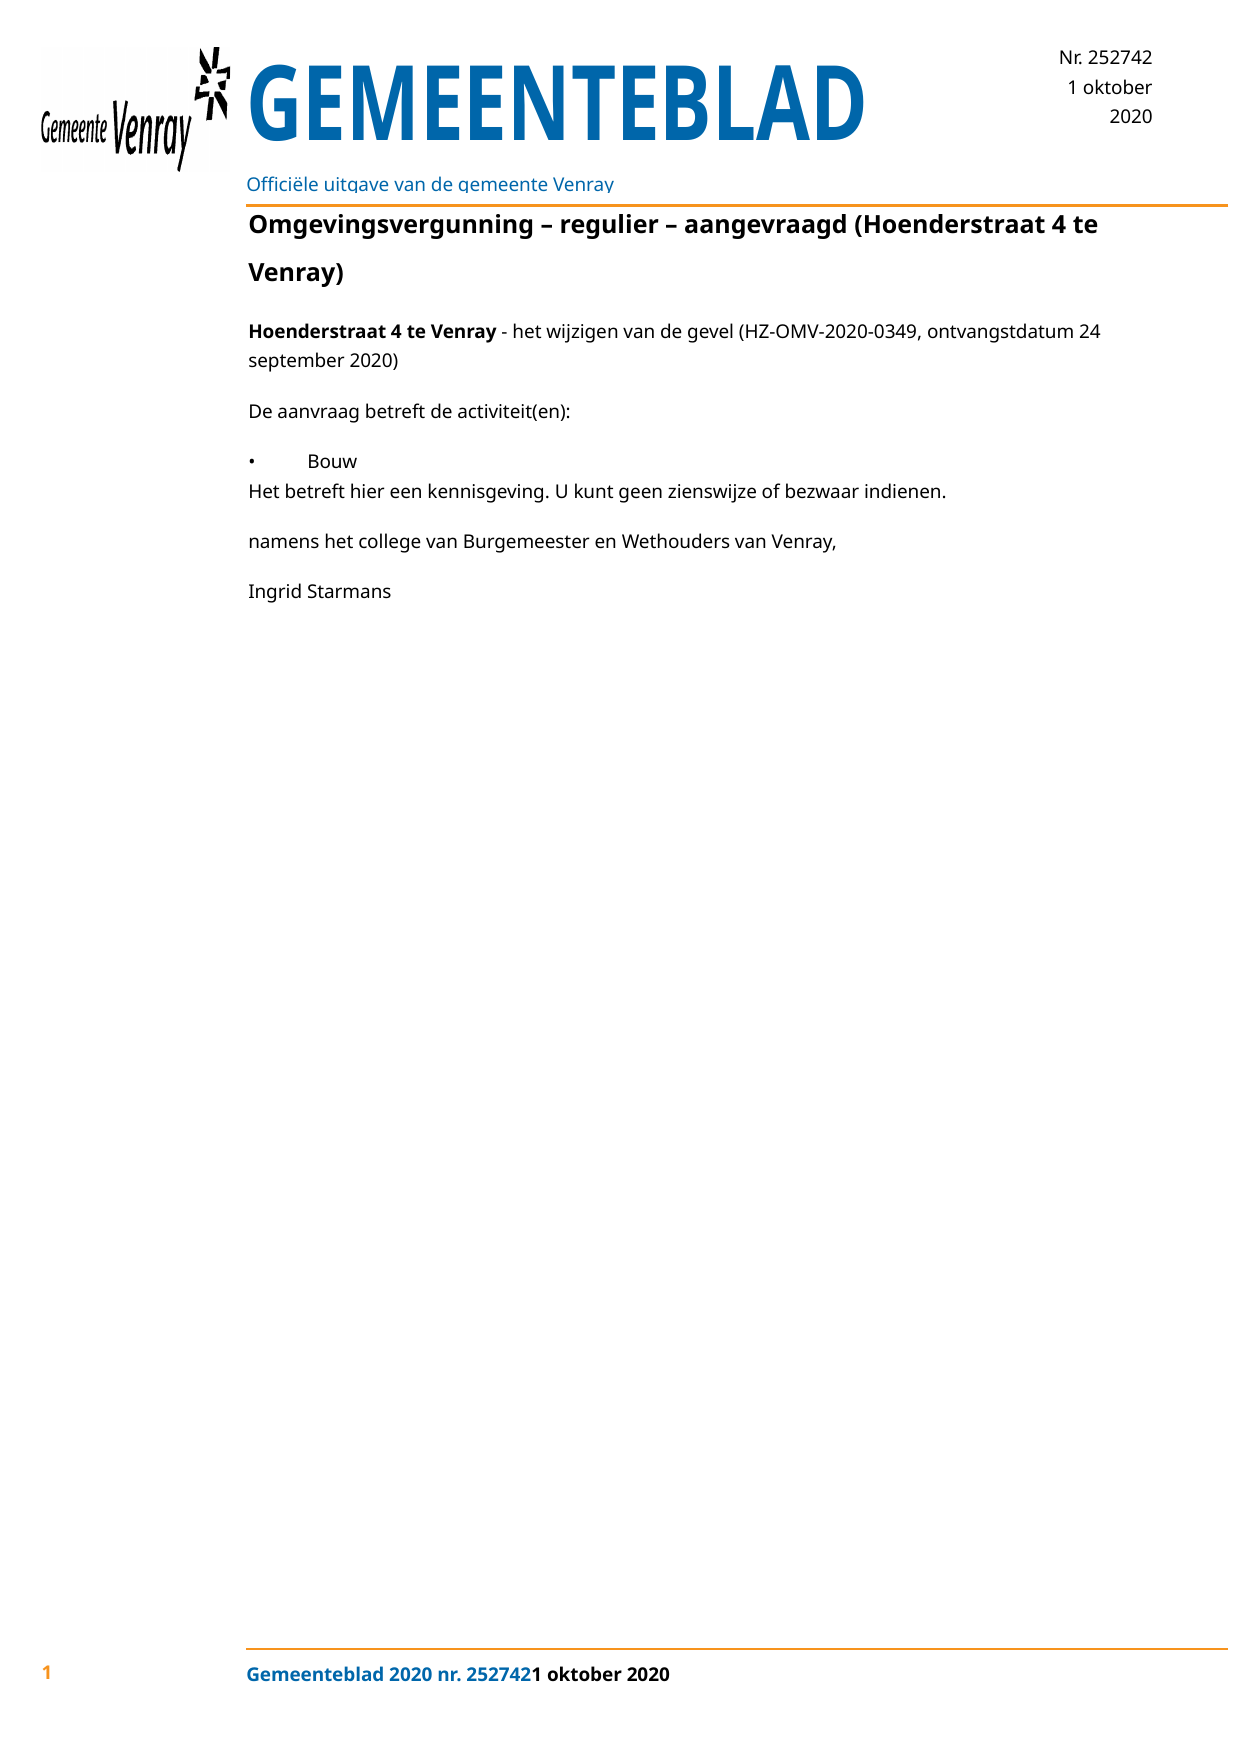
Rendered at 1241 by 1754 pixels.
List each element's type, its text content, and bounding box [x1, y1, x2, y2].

text Omgevingsvergunning – regulier – aangevraagd (Hoenderstraat 4 te Venray) [248, 207, 1152, 288]
picture [41, 47, 231, 172]
text namens het college van Burgemeester en Wethouders van Venray, [248, 528, 1152, 554]
text De aanvraag betreft de activiteit(en): [248, 398, 1152, 424]
list Bouw [248, 448, 1152, 474]
text Hoenderstraat 4 te Venray - het wijzigen van de gevel (HZ-OMV-2020-0349, ontvangstdatum 24 september 2020) [248, 318, 1152, 373]
text Het betreft hier een kennisgeving. U kunt geen zienswijze of bezwaar indienen. [248, 478, 1152, 504]
text Ingrid Starmans [248, 579, 1152, 604]
